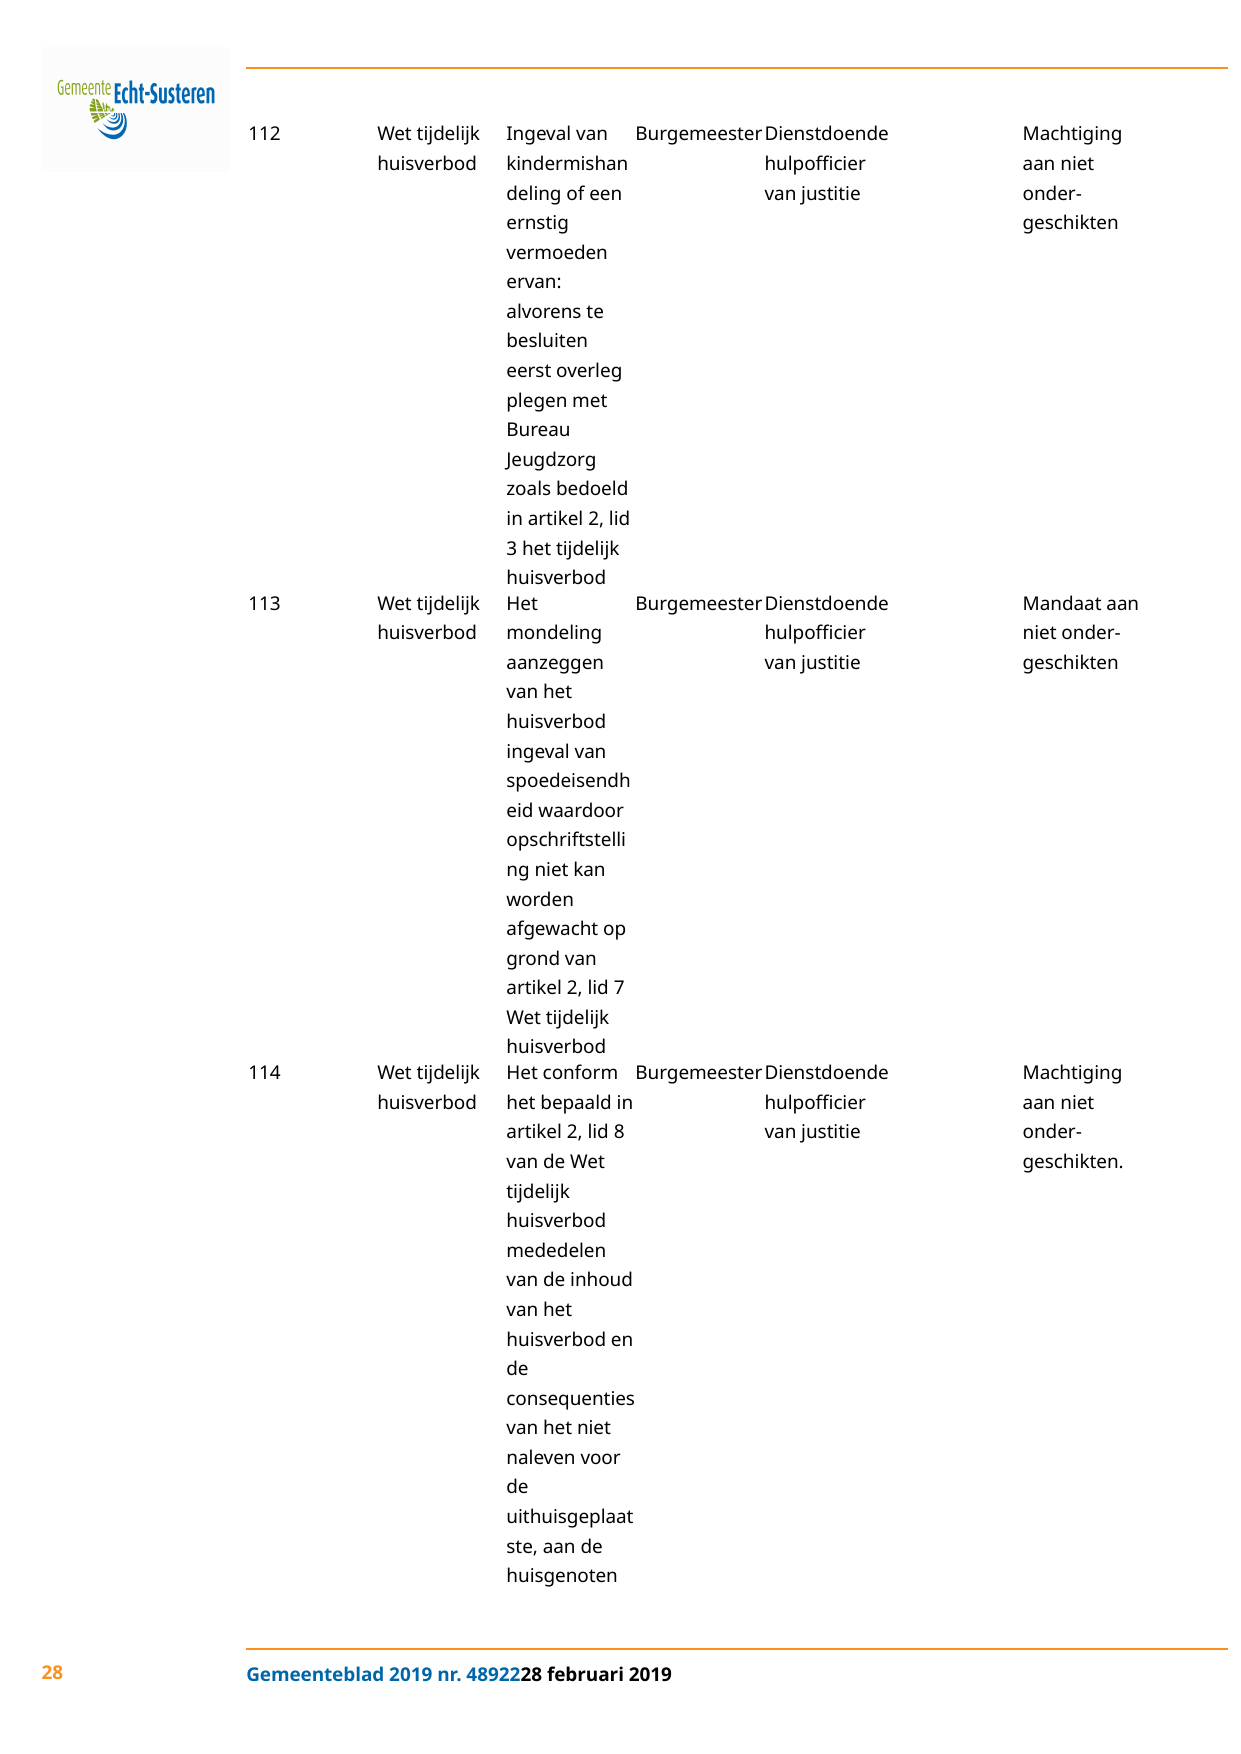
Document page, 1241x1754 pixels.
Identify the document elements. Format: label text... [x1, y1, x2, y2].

table_cell Ingeval van kindermishandeling of een ernstig vermoeden ervan: alvorens te besluiten eerst overleg plegen met Bureau Jeugdzorg zoals bedoeld in artikel 2, lid 3 het tijdelijk huisverbod [506, 121, 635, 590]
table_cell 113 [248, 590, 377, 1059]
table_cell [894, 121, 1022, 590]
table_cell Wet tijdelijk huisverbod [377, 1060, 506, 1588]
table_cell Machtiging aan niet onder-geschikten [1023, 121, 1152, 590]
table_cell [377, 95, 506, 121]
table_cell [894, 95, 1022, 121]
table_cell [506, 95, 635, 121]
table_cell [1023, 95, 1152, 121]
table_cell [248, 95, 377, 121]
table_cell Machtiging aan niet onder-geschikten. [1023, 1060, 1152, 1588]
table_cell Burgemeester [635, 1060, 764, 1588]
table_cell Wet tijdelijk huisverbod [377, 121, 506, 590]
table_cell [894, 1060, 1022, 1588]
table_cell [764, 95, 893, 121]
table_cell Dienstdoende hulpofficier van justitie [764, 590, 893, 1059]
table_cell Het conform het bepaald in artikel 2, lid 8 van de Wet tijdelijk huisverbod mededelen van de inhoud van het huisverbod en de consequenties van het niet naleven voor de uithuisgeplaatste, aan de huisgenoten [506, 1060, 635, 1588]
table_cell 112 [248, 121, 377, 590]
picture [41, 47, 231, 172]
table_cell Het mondeling aanzeggen van het huisverbod ingeval van spoedeisendheid waardoor opschriftstelling niet kan worden afgewacht op grond van artikel 2, lid 7 Wet tijdelijk huisverbod [506, 590, 635, 1059]
table_cell Dienstdoende hulpofficier van justitie [764, 1060, 893, 1588]
table_cell Burgemeester [635, 121, 764, 590]
table_cell Wet tijdelijk huisverbod [377, 590, 506, 1059]
table_cell Dienstdoende hulpofficier van justitie [764, 121, 893, 590]
table_cell Mandaat aan niet onder-geschikten [1023, 590, 1152, 1059]
table_cell [894, 590, 1022, 1059]
table_cell Burgemeester [635, 590, 764, 1059]
table_cell [635, 95, 764, 121]
table_cell 114 [248, 1060, 377, 1588]
